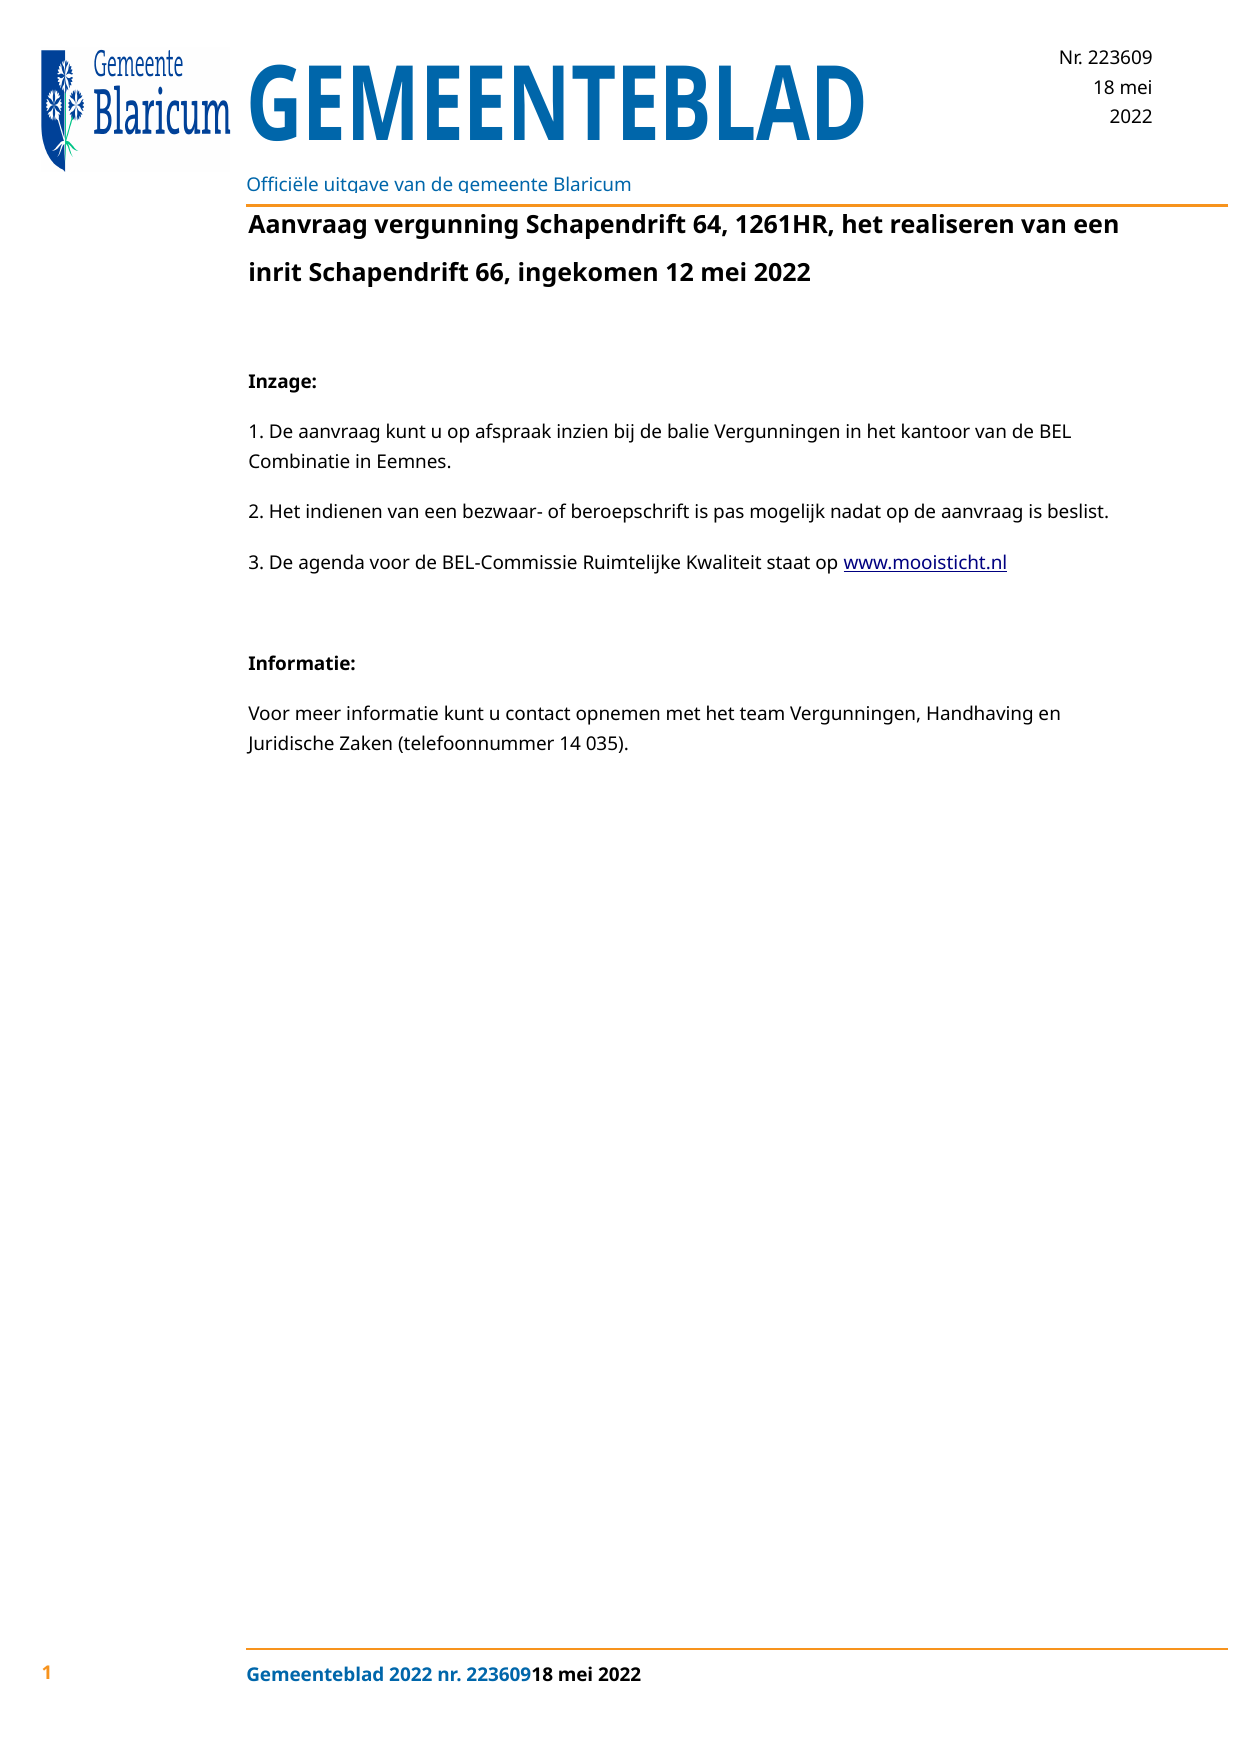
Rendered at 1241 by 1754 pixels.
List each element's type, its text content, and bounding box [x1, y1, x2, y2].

text Informatie: [248, 650, 1152, 676]
text 2. Het indienen van een bezwaar- of beroepschrift is pas mogelijk nadat op de aanvraag is beslist. [248, 499, 1152, 524]
text Voor meer informatie kunt u contact opnemen met het team Vergunningen, Handhaving en Juridische Zaken (telefoonnummer 14 035). [248, 700, 1152, 756]
text 1. De aanvraag kunt u op afspraak inzien bij de balie Vergunningen in het kantoor van de BEL Combinatie in Eemnes. [248, 419, 1152, 474]
text Aanvraag vergunning Schapendrift 64, 1261HR, het realiseren van een inrit Schapendrift 66, ingekomen 12 mei 2022 [248, 207, 1152, 288]
text 3. De agenda voor de BEL-Commissie Ruimtelijke Kwaliteit staat op www.mooisticht.nl [248, 549, 1152, 575]
picture [41, 47, 231, 172]
text Inzage: [248, 368, 1152, 394]
